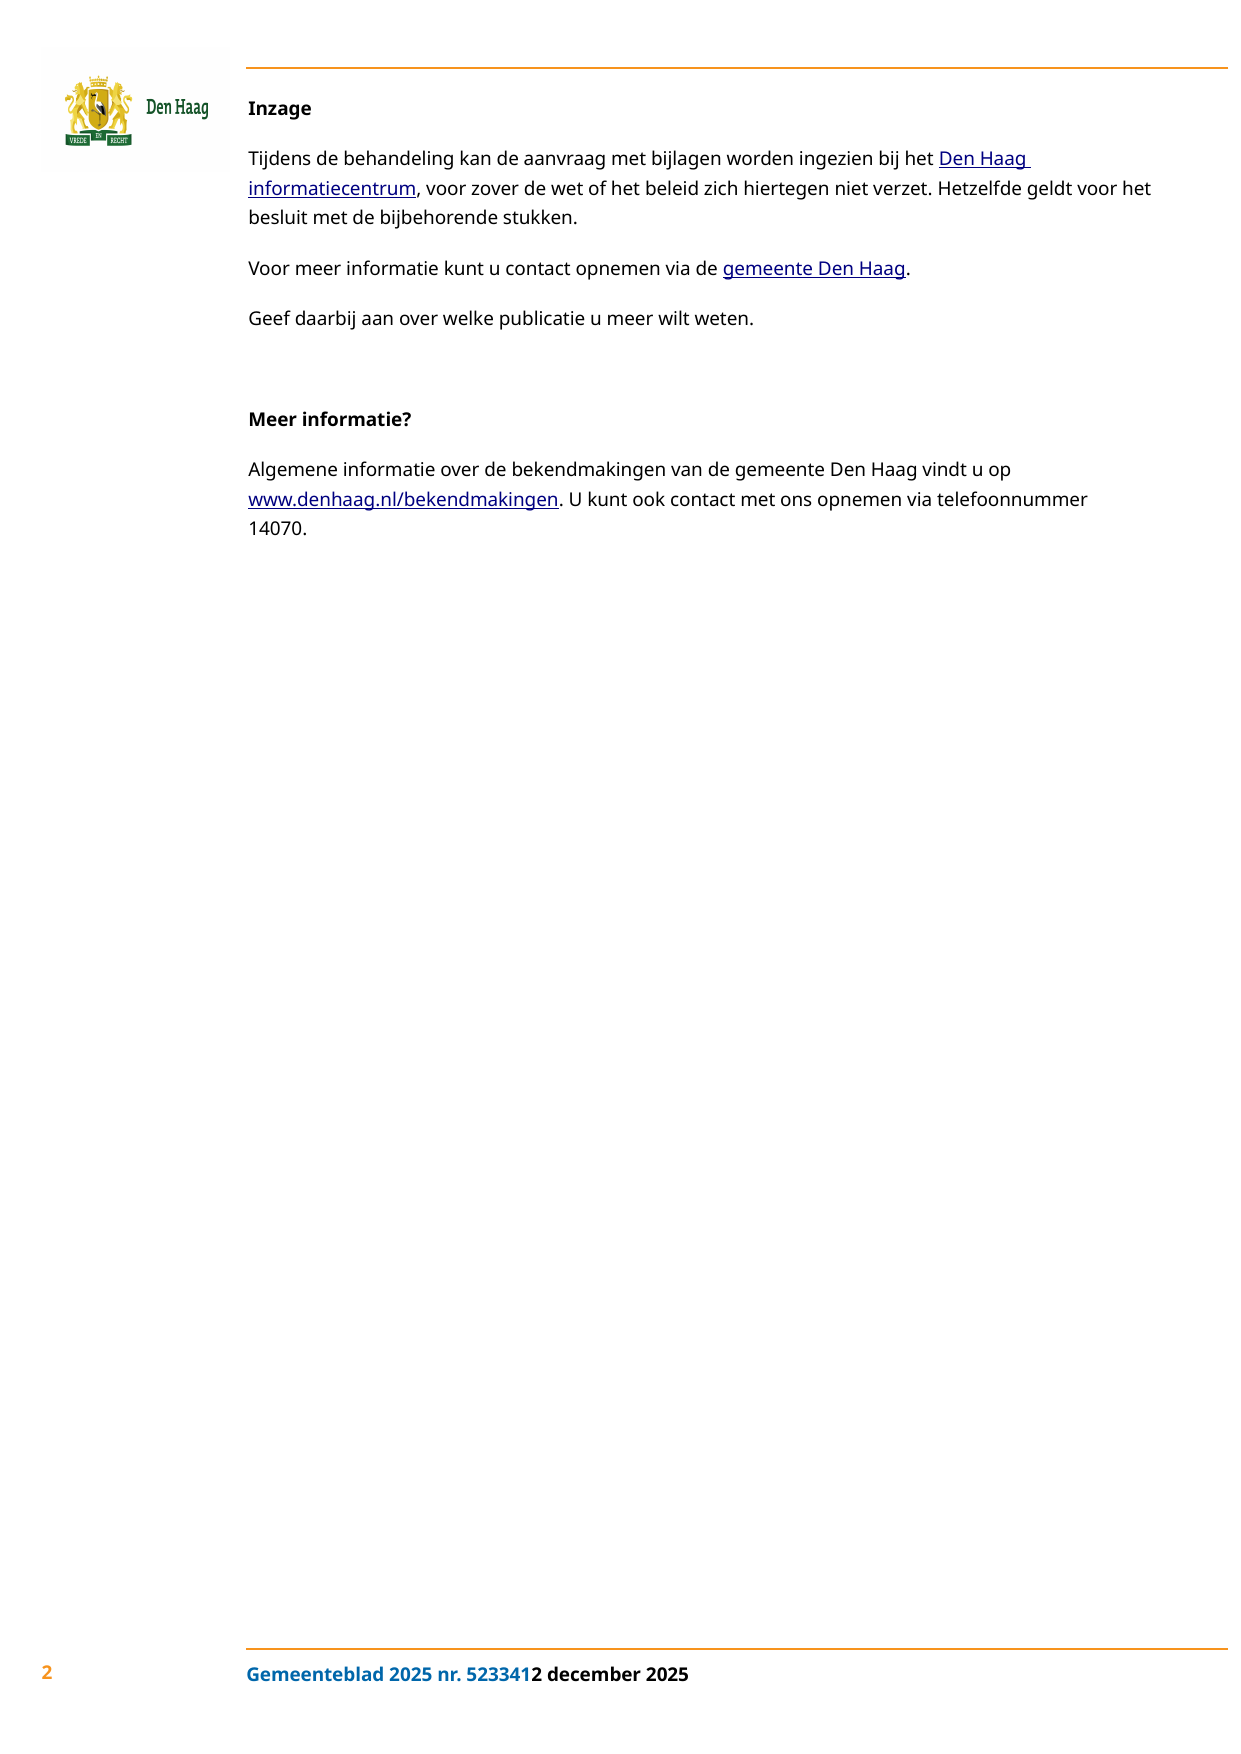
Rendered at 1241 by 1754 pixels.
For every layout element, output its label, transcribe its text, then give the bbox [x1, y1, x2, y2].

text Tijdens de behandeling kan de aanvraag met bijlagen worden ingezien bij het Den Haag informatiecentrum, voor zover de wet of het beleid zich hiertegen niet verzet. Hetzelfde geldt voor het besluit met de bijbehorende stukken. [248, 145, 1152, 230]
picture [41, 47, 231, 172]
text Inzage [248, 95, 1152, 121]
text Algemene informatie over de bekendmakingen van de gemeente Den Haag vindt u op www.denhaag.nl/bekendmakingen. U kunt ook contact met ons opnemen via telefoonnummer 14070. [248, 456, 1152, 541]
text Meer informatie? [248, 406, 1152, 432]
text Geef daarbij aan over welke publicatie u meer wilt weten. [248, 305, 1152, 331]
text Voor meer informatie kunt u contact opnemen via de gemeente Den Haag. [248, 255, 1152, 281]
